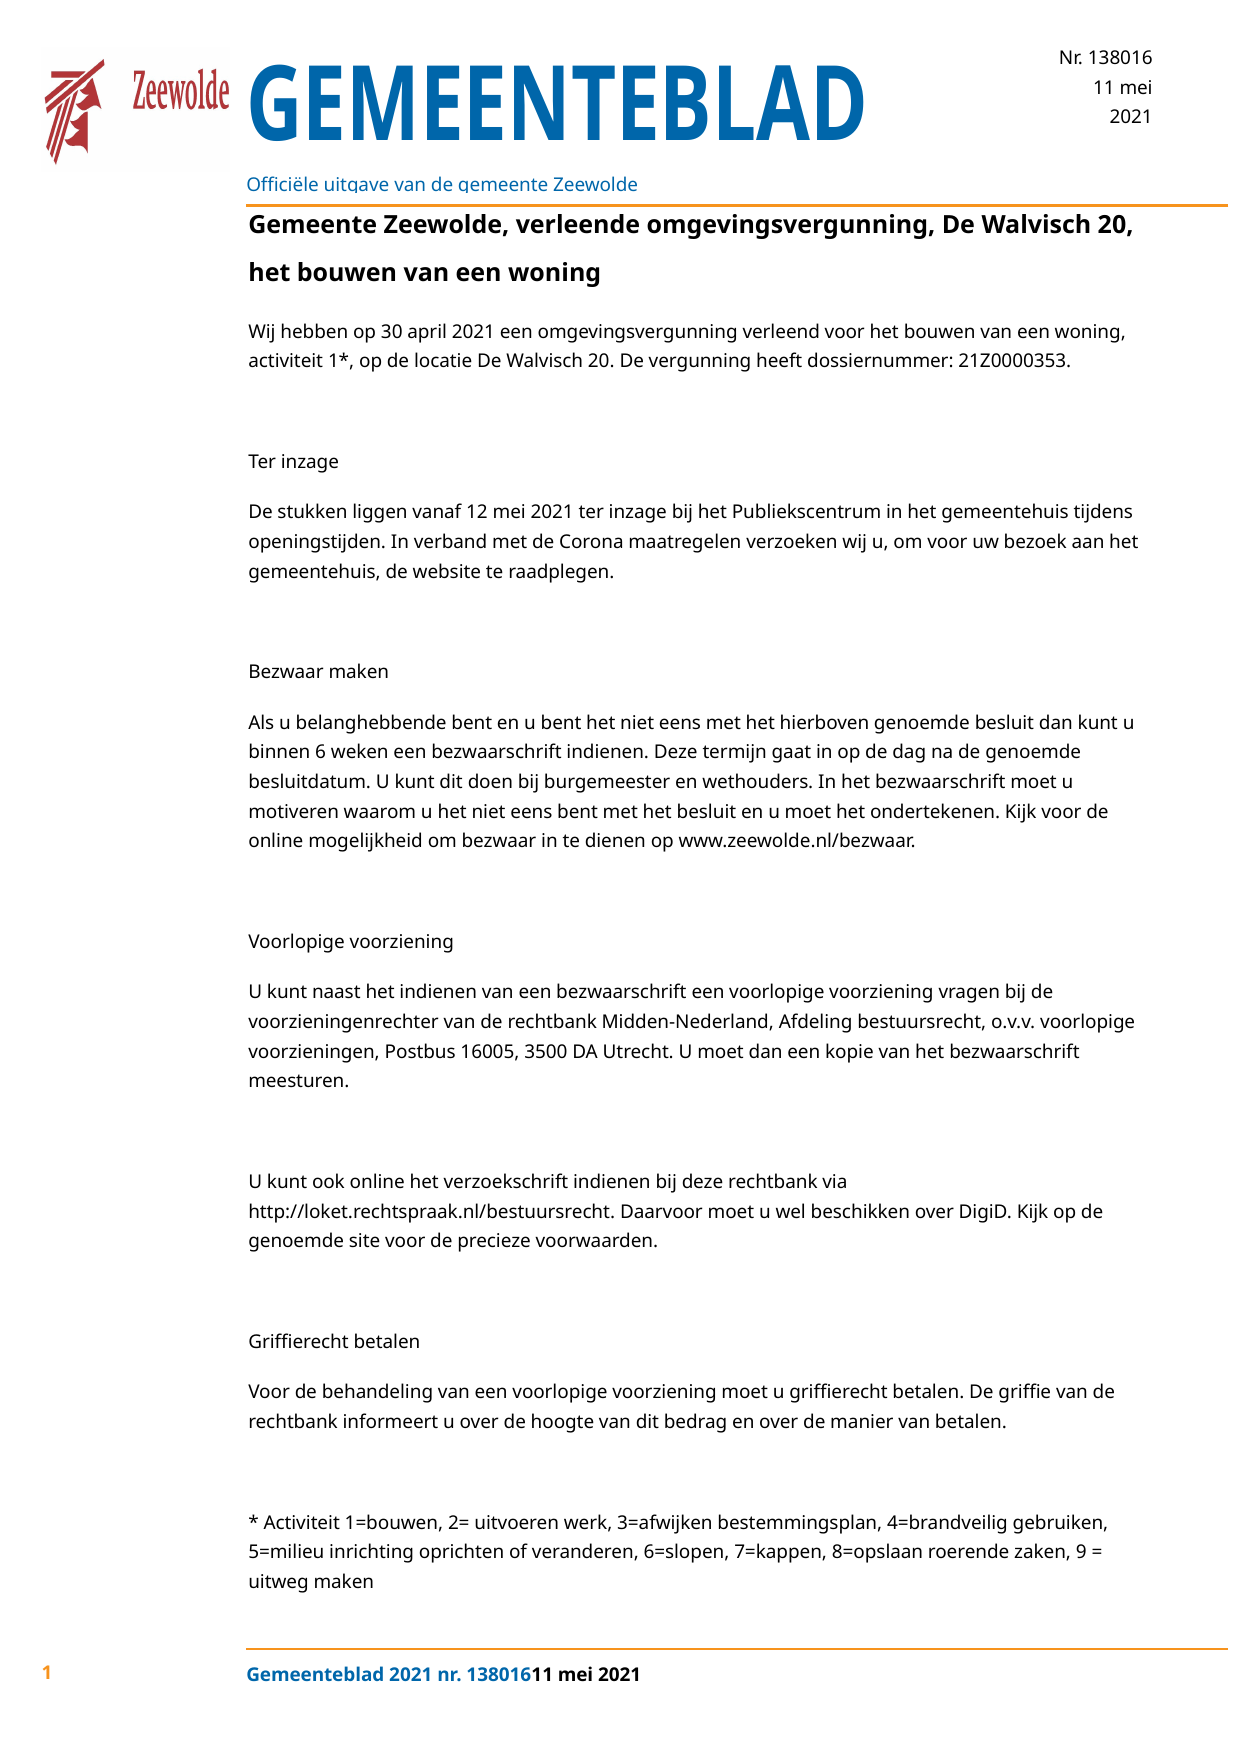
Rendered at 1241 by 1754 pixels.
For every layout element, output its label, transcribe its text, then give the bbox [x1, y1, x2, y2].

text Griffierecht betalen [248, 1328, 1152, 1354]
picture [41, 47, 231, 172]
text Ter inzage [248, 448, 1152, 474]
text Bezwaar maken [248, 659, 1152, 684]
text Gemeente Zeewolde, verleende omgevingsvergunning, De Walvisch 20, het bouwen van een woning [248, 207, 1152, 288]
text U kunt naast het indienen van een bezwaarschrift een voorlopige voorziening vragen bij de voorzieningenrechter van de rechtbank Midden-Nederland, Afdeling bestuursrecht, o.v.v. voorlopige voorzieningen, Postbus 16005, 3500 DA Utrecht. U moet dan een kopie van het bezwaarschrift meesturen. [248, 979, 1152, 1093]
text Voor de behandeling van een voorlopige voorziening moet u griffierecht betalen. De griffie van de rechtbank informeert u over de hoogte van dit bedrag en over de manier van betalen. [248, 1379, 1152, 1434]
text Voorlopige voorziening [248, 928, 1152, 954]
text U kunt ook online het verzoekschrift indienen bij deze rechtbank via http://loket.rechtspraak.nl/bestuursrecht. Daarvoor moet u wel beschikken over DigiD. Kijk op de genoemde site voor de precieze voorwaarden. [248, 1168, 1152, 1253]
text * Activiteit 1=bouwen, 2= uitvoeren werk, 3=afwijken bestemmingsplan, 4=brandveilig gebruiken, 5=milieu inrichting oprichten of veranderen, 6=slopen, 7=kappen, 8=opslaan roerende zaken, 9 = uitweg maken [248, 1509, 1152, 1594]
text De stukken liggen vanaf 12 mei 2021 ter inzage bij het Publiekscentrum in het gemeentehuis tijdens openingstijden. In verband met de Corona maatregelen verzoeken wij u, om voor uw bezoek aan het gemeentehuis, de website te raadplegen. [248, 499, 1152, 584]
text Als u belanghebbende bent en u bent het niet eens met het hierboven genoemde besluit dan kunt u binnen 6 weken een bezwaarschrift indienen. Deze termijn gaat in op de dag na de genoemde besluitdatum. U kunt dit doen bij burgemeester en wethouders. In het bezwaarschrift moet u motiveren waarom u het niet eens bent met het besluit en u moet het ondertekenen. Kijk voor de online mogelijkheid om bezwaar in te dienen op www.zeewolde.nl/bezwaar. [248, 709, 1152, 853]
text Wij hebben op 30 april 2021 een omgevingsvergunning verleend voor het bouwen van een woning, activiteit 1*, op de locatie De Walvisch 20. De vergunning heeft dossiernummer: 21Z0000353. [248, 318, 1152, 373]
